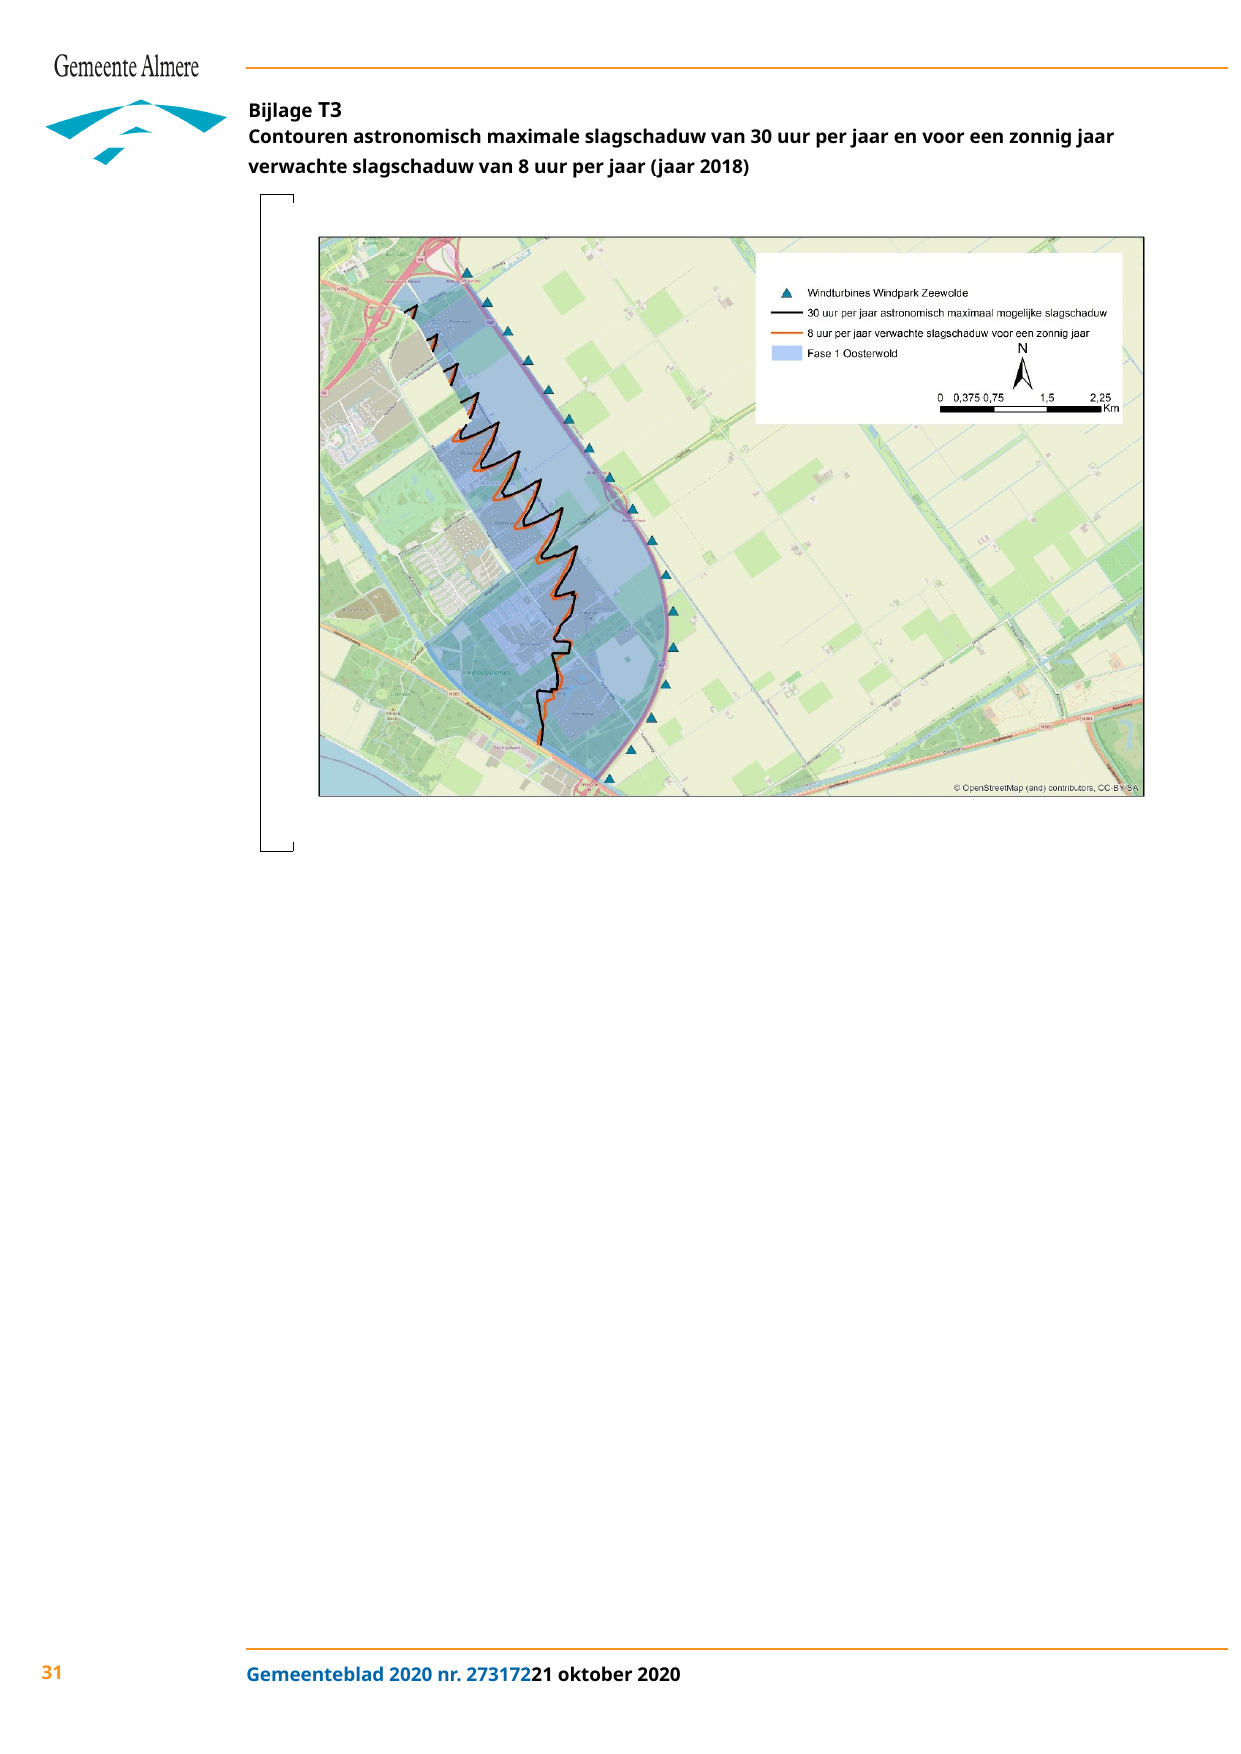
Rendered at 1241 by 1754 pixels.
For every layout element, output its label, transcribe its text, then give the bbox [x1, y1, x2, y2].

text Contouren astronomisch maximale slagschaduw van 30 uur per jaar en voor een zonnig jaar verwachte slagschaduw van 8 uur per jaar (jaar 2018) [248, 123, 1152, 179]
picture [41, 47, 231, 172]
text Bijlage T3 [248, 95, 1152, 123]
picture [268, 203, 1173, 842]
